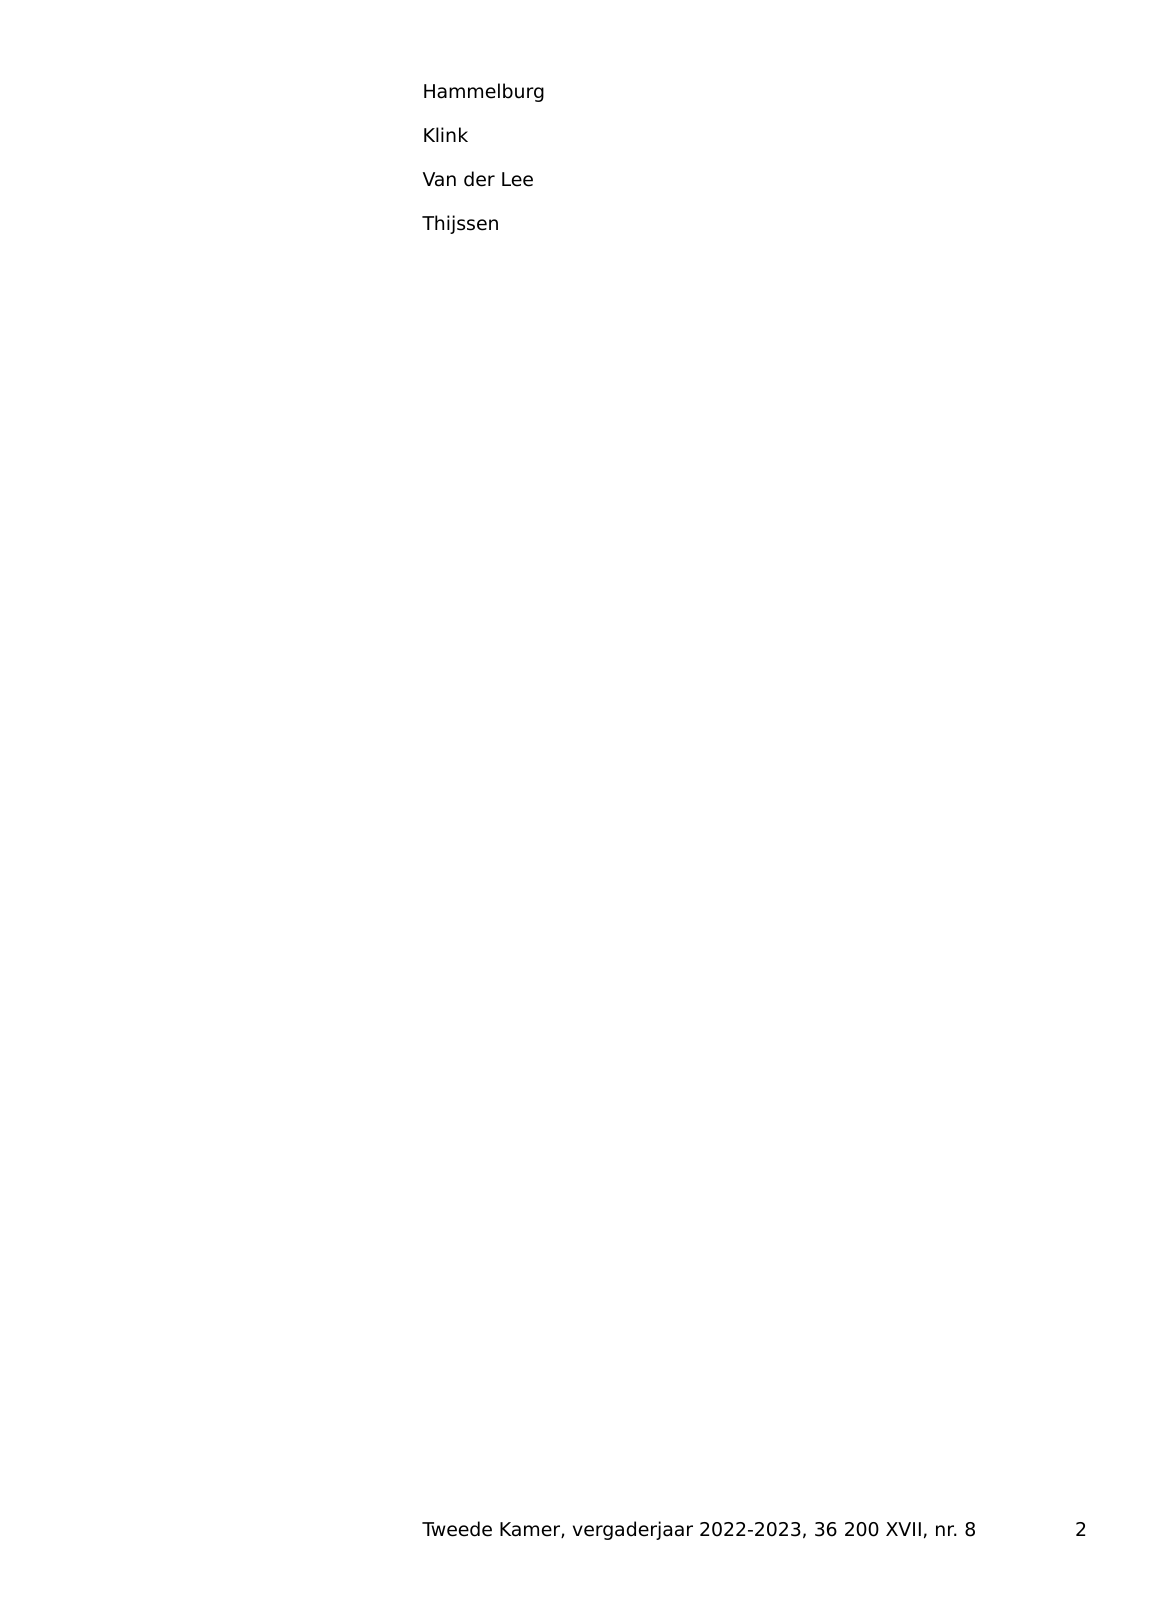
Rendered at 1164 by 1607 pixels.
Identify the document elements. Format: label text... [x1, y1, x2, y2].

text Hammelburg Klink Van der Lee Thijssen [422, 59, 1087, 235]
